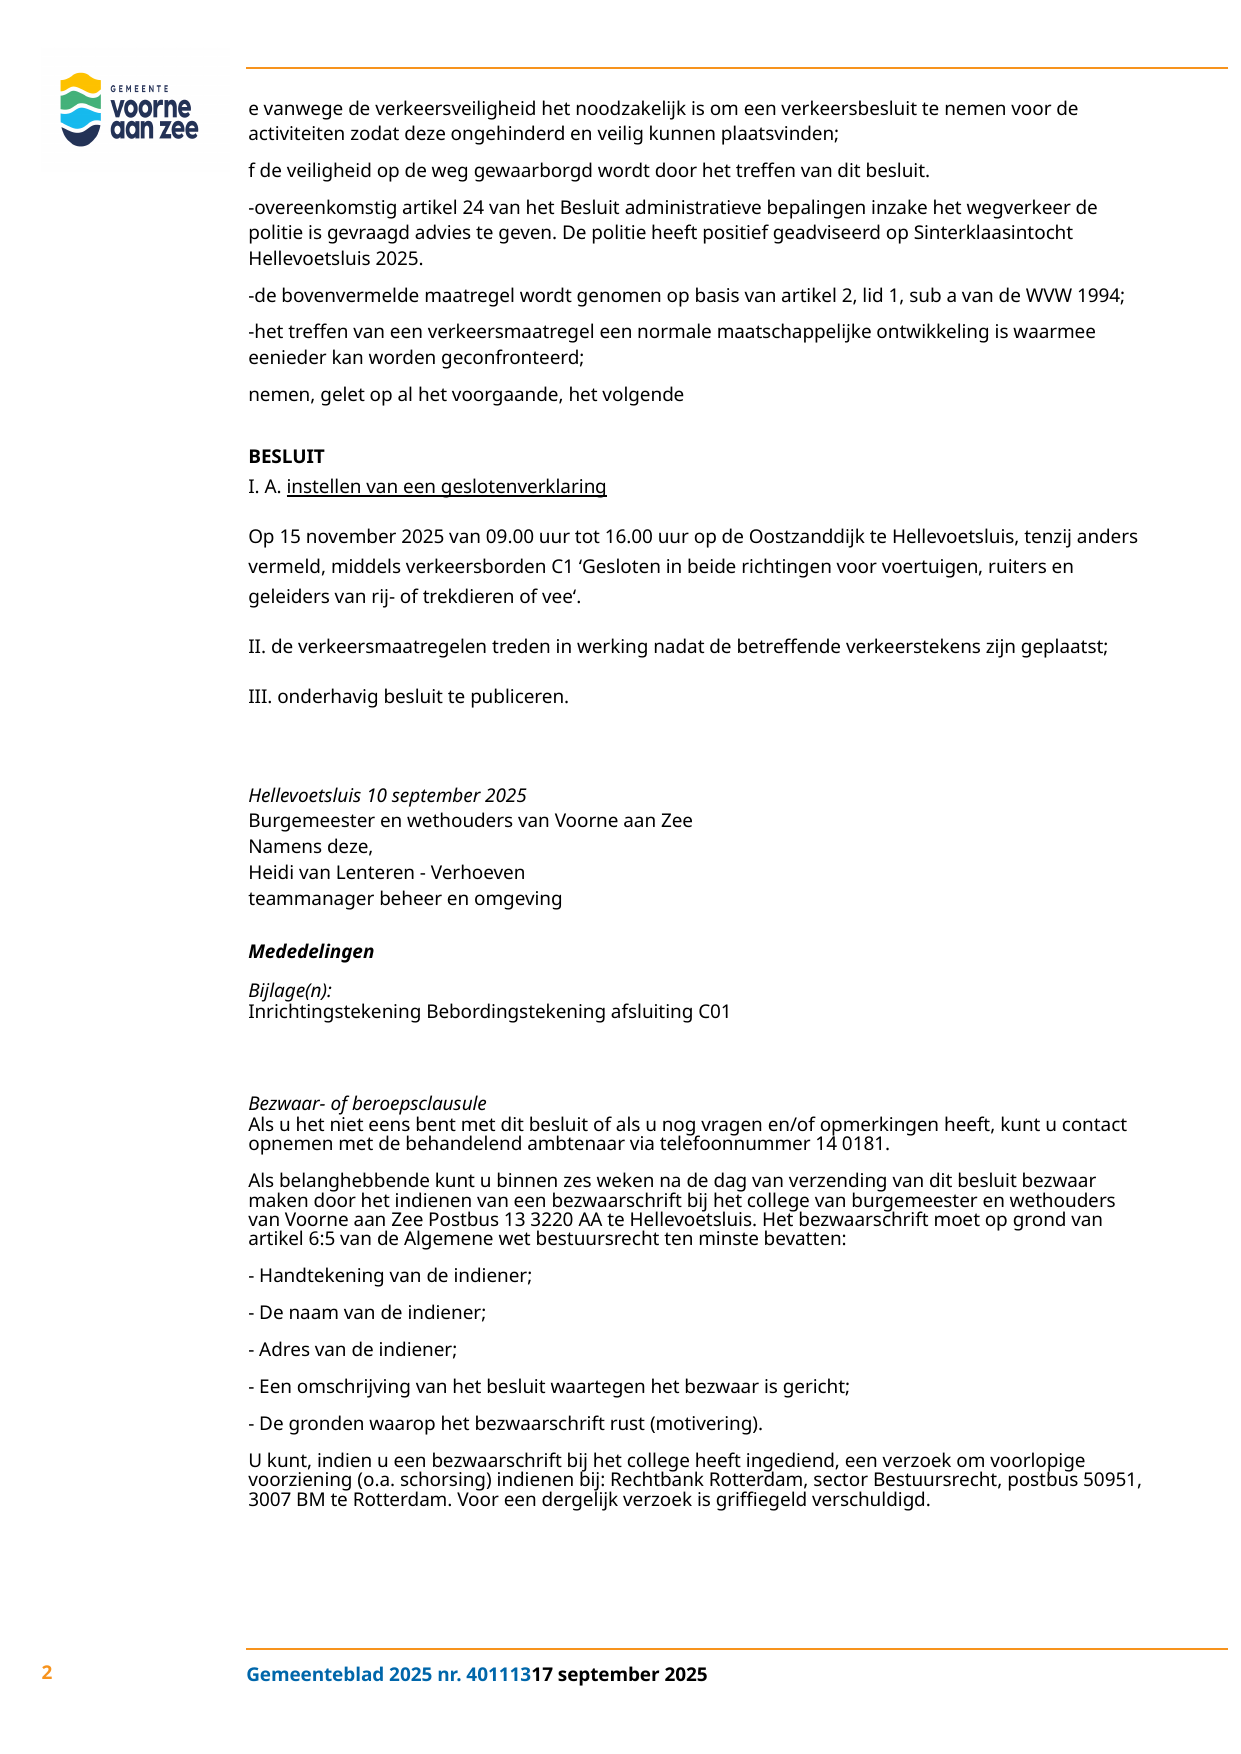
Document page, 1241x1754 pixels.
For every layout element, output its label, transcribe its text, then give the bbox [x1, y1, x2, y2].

text - Handtekening van de indiener; [248, 1267, 1152, 1286]
text -de bovenvermelde maatregel wordt genomen op basis van artikel 2, lid 1, sub a van de WVW 1994; [248, 282, 1152, 308]
text Bezwaar- of beroepsclausule [248, 1090, 1152, 1116]
text -overeenkomstig artikel 24 van het Besluit administratieve bepalingen inzake het wegverkeer de politie is gevraagd advies te geven. De politie heeft positief geadviseerd op Sinterklaasintocht Hellevoetsluis 2025. [248, 194, 1152, 271]
text - Adres van de indiener; [248, 1341, 1152, 1360]
text BESLUIT [248, 444, 1152, 469]
text Op 15 november 2025 van 09.00 uur tot 16.00 uur op de Oostzanddijk te Hellevoetsluis, tenzij anders vermeld, middels verkeersborden C1 ‘Gesloten in beide richtingen voor voertuigen, ruiters en geleiders van rij- of trekdieren of vee‘. [248, 524, 1152, 609]
text U kunt, indien u een bezwaarschrift bij het college heeft ingediend, een verzoek om voorlopige voorziening (o.a. schorsing) indienen bij: Rechtbank Rotterdam, sector Bestuursrecht, postbus 50951, 3007 BM te Rotterdam. Voor een dergelijk verzoek is griffiegeld verschuldigd. [248, 1452, 1152, 1510]
picture [41, 47, 231, 172]
text - De gronden waarop het bezwaarschrift rust (motivering). [248, 1415, 1152, 1434]
text f de veiligheid op de weg gewaarborgd wordt door het treffen van dit besluit. [248, 157, 1152, 183]
text - Een omschrijving van het besluit waartegen het bezwaar is gericht; [248, 1378, 1152, 1397]
text Hellevoetsluis 10 september 2025 [248, 782, 1152, 808]
text - De naam van de indiener; [248, 1304, 1152, 1323]
text Mededelingen [248, 938, 1152, 963]
text II. de verkeersmaatregelen treden in werking nadat de betreffende verkeerstekens zijn geplaatst; [248, 633, 1152, 659]
text Bijlage(n): [248, 977, 1152, 1003]
text Namens deze, [248, 833, 1152, 859]
text Inrichtingstekening Bebordingstekening afsluiting C01 [248, 1003, 1152, 1022]
text nemen, gelet op al het voorgaande, het volgende [248, 381, 1152, 407]
text Heidi van Lenteren - Verhoeven [248, 859, 1152, 885]
text Burgemeester en wethouders van Voorne aan Zee [248, 808, 1152, 833]
text III. onderhavig besluit te publiceren. [248, 684, 1152, 709]
text -het treffen van een verkeersmaatregel een normale maatschappelijke ontwikkeling is waarmee eenieder kan worden geconfronteerd; [248, 319, 1152, 370]
text e vanwege de verkeersveiligheid het noodzakelijk is om een verkeersbesluit te nemen voor de activiteiten zodat deze ongehinderd en veilig kunnen plaatsvinden; [248, 95, 1152, 146]
text I. A. instellen van een geslotenverklaring [248, 473, 1152, 499]
text teammanager beheer en omgeving [248, 885, 1152, 911]
text Als u het niet eens bent met dit besluit of als u nog vragen en/of opmerkingen heeft, kunt u contact opnemen met de behandelend ambtenaar via telefoonnummer 14 0181. [248, 1116, 1152, 1154]
text Als belanghebbende kunt u binnen zes weken na de dag van verzending van dit besluit bezwaar maken door het indienen van een bezwaarschrift bij het college van burgemeester en wethouders van Voorne aan Zee Postbus 13 3220 AA te Hellevoetsluis. Het bezwaarschrift moet op grond van artikel 6:5 van de Algemene wet bestuursrecht ten minste bevatten: [248, 1172, 1152, 1249]
